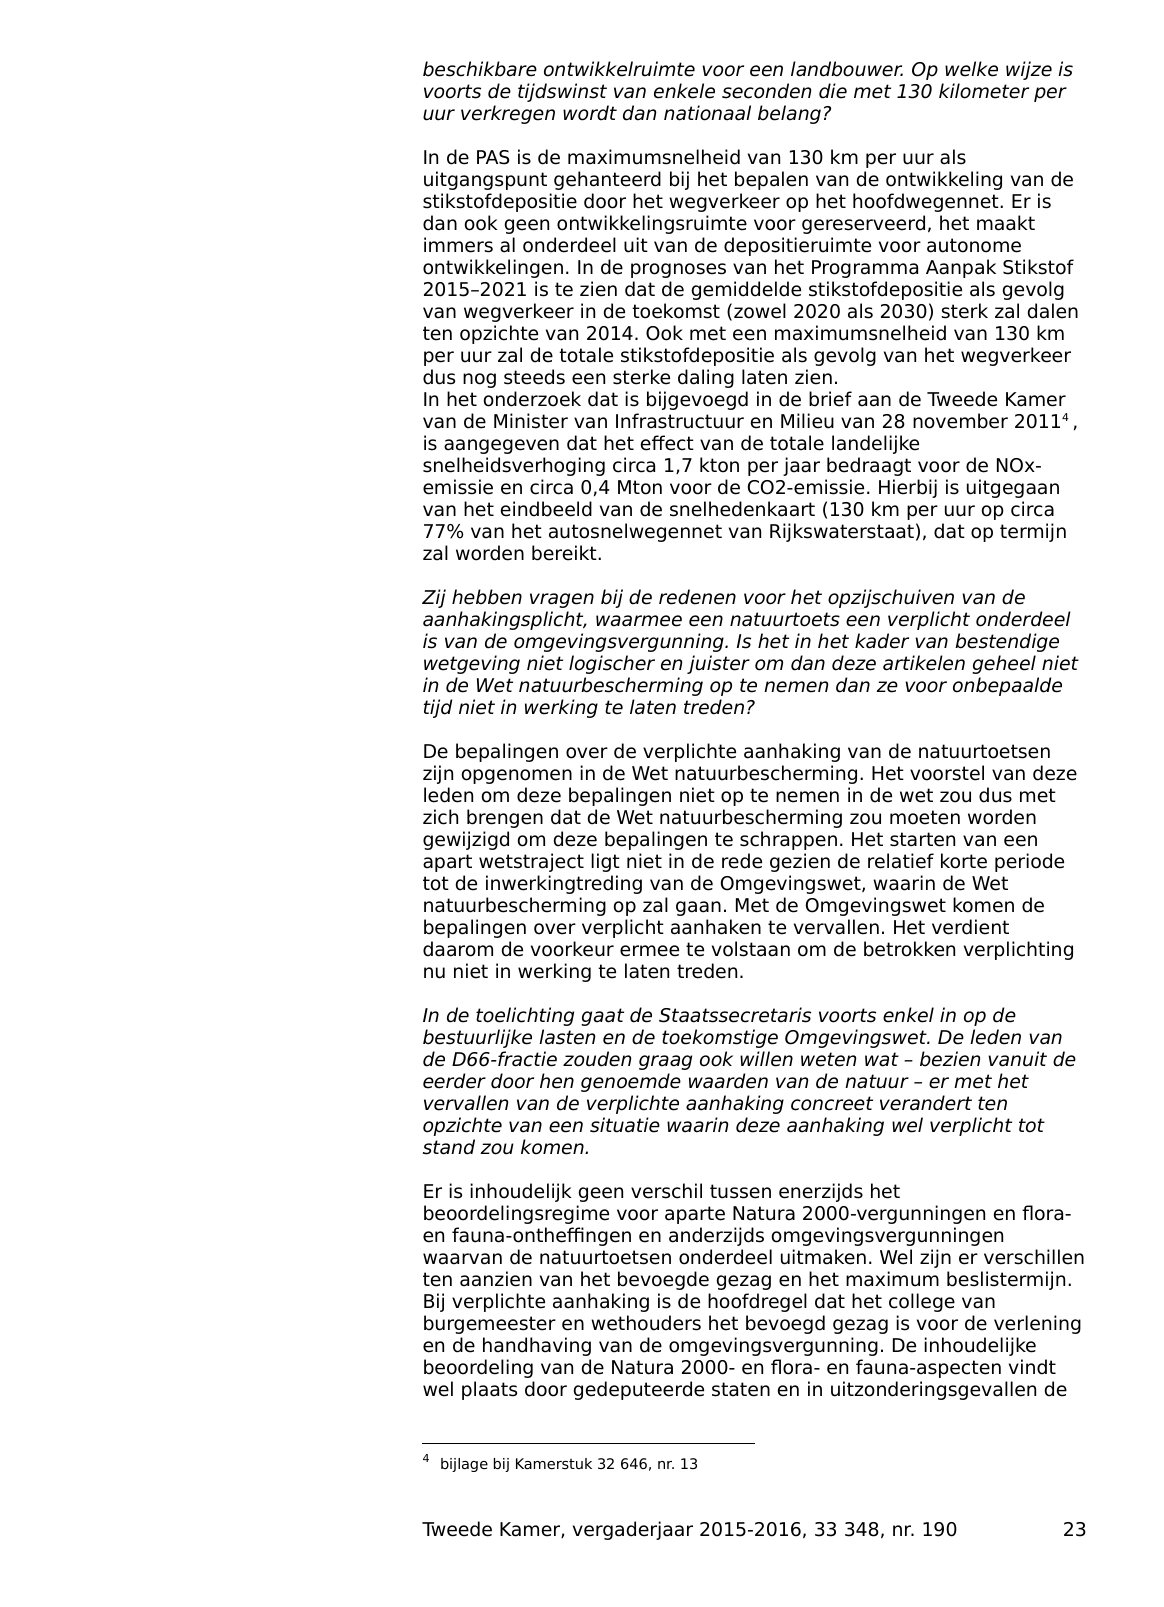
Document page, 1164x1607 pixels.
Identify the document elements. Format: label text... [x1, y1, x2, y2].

text In het onderzoek dat is bijgevoegd in de brief aan de Tweede Kamer van de Minister van Infrastructuur en Milieu van 28 november 2011, is aangegeven dat het effect van de totale landelijke snelheidsverhoging circa 1,7 kton per jaar bedraagt voor de NOx-emissie en circa 0,4 Mton voor de CO2-emissie. Hierbij is uitgegaan van het eindbeeld van de snelhedenkaart (130 km per uur op circa 77% van het autosnelwegennet van Rijkswaterstaat), dat op termijn zal worden bereikt. [422, 389, 1087, 565]
text Er is inhoudelijk geen verschil tussen enerzijds het beoordelingsregime voor aparte Natura 2000-vergunningen en flora- en fauna-ontheffingen en anderzijds omgevingsvergunningen waarvan de natuurtoetsen onderdeel uitmaken. Wel zijn er verschillen ten aanzien van het bevoegde gezag en het maximum beslistermijn. [422, 1181, 1087, 1291]
text Bij verplichte aanhaking is de hoofdregel dat het college van burgemeester en wethouders het bevoegd gezag is voor de verlening en de handhaving van de omgevingsvergunning. De inhoudelijke beoordeling van de Natura 2000- en flora- en fauna-aspecten vindt wel plaats door gedeputeerde staten en in uitzonderingsgevallen de [422, 1291, 1087, 1401]
text bijlage bij Kamerstuk 32 646, nr. 13 [422, 1452, 1087, 1474]
text In de PAS is de maximumsnelheid van 130 km per uur als uitgangspunt gehanteerd bij het bepalen van de ontwikkeling van de stikstofdepositie door het wegverkeer op het hoofdwegennet. Er is dan ook geen ontwikkelingsruimte voor gereserveerd, het maakt immers al onderdeel uit van de depositieruimte voor autonome ontwikkelingen. In de prognoses van het Programma Aanpak Stikstof 2015–2021 is te zien dat de gemiddelde stikstofdepositie als gevolg van wegverkeer in de toekomst (zowel 2020 als 2030) sterk zal dalen ten opzichte van 2014. Ook met een maximumsnelheid van 130 km per uur zal de totale stikstofdepositie als gevolg van het wegverkeer dus nog steeds een sterke daling laten zien. [422, 147, 1087, 389]
text Zij hebben vragen bij de redenen voor het opzijschuiven van de aanhakingsplicht, waarmee een natuurtoets een verplicht onderdeel is van de omgevingsvergunning. Is het in het kader van bestendige wetgeving niet logischer en juister om dan deze artikelen geheel niet in de Wet natuurbescherming op te nemen dan ze voor onbepaalde tijd niet in werking te laten treden? [422, 587, 1087, 719]
text De bepalingen over de verplichte aanhaking van de natuurtoetsen zijn opgenomen in de Wet natuurbescherming. Het voorstel van deze leden om deze bepalingen niet op te nemen in de wet zou dus met zich brengen dat de Wet natuurbescherming zou moeten worden gewijzigd om deze bepalingen te schrappen. Het starten van een apart wetstraject ligt niet in de rede gezien de relatief korte periode tot de inwerkingtreding van de Omgevingswet, waarin de Wet natuurbescherming op zal gaan. Met de Omgevingswet komen de bepalingen over verplicht aanhaken te vervallen. Het verdient daarom de voorkeur ermee te volstaan om de betrokken verplichting nu niet in werking te laten treden. [422, 741, 1087, 983]
text beschikbare ontwikkelruimte voor een landbouwer. Op welke wijze is voorts de tijdswinst van enkele seconden die met 130 kilometer per uur verkregen wordt dan nationaal belang? [422, 59, 1087, 125]
text In de toelichting gaat de Staatssecretaris voorts enkel in op de bestuurlijke lasten en de toekomstige Omgevingswet. De leden van de D66-fractie zouden graag ook willen weten wat – bezien vanuit de eerder door hen genoemde waarden van de natuur – er met het vervallen van de verplichte aanhaking concreet verandert ten opzichte van een situatie waarin deze aanhaking wel verplicht tot stand zou komen. [422, 1005, 1087, 1159]
